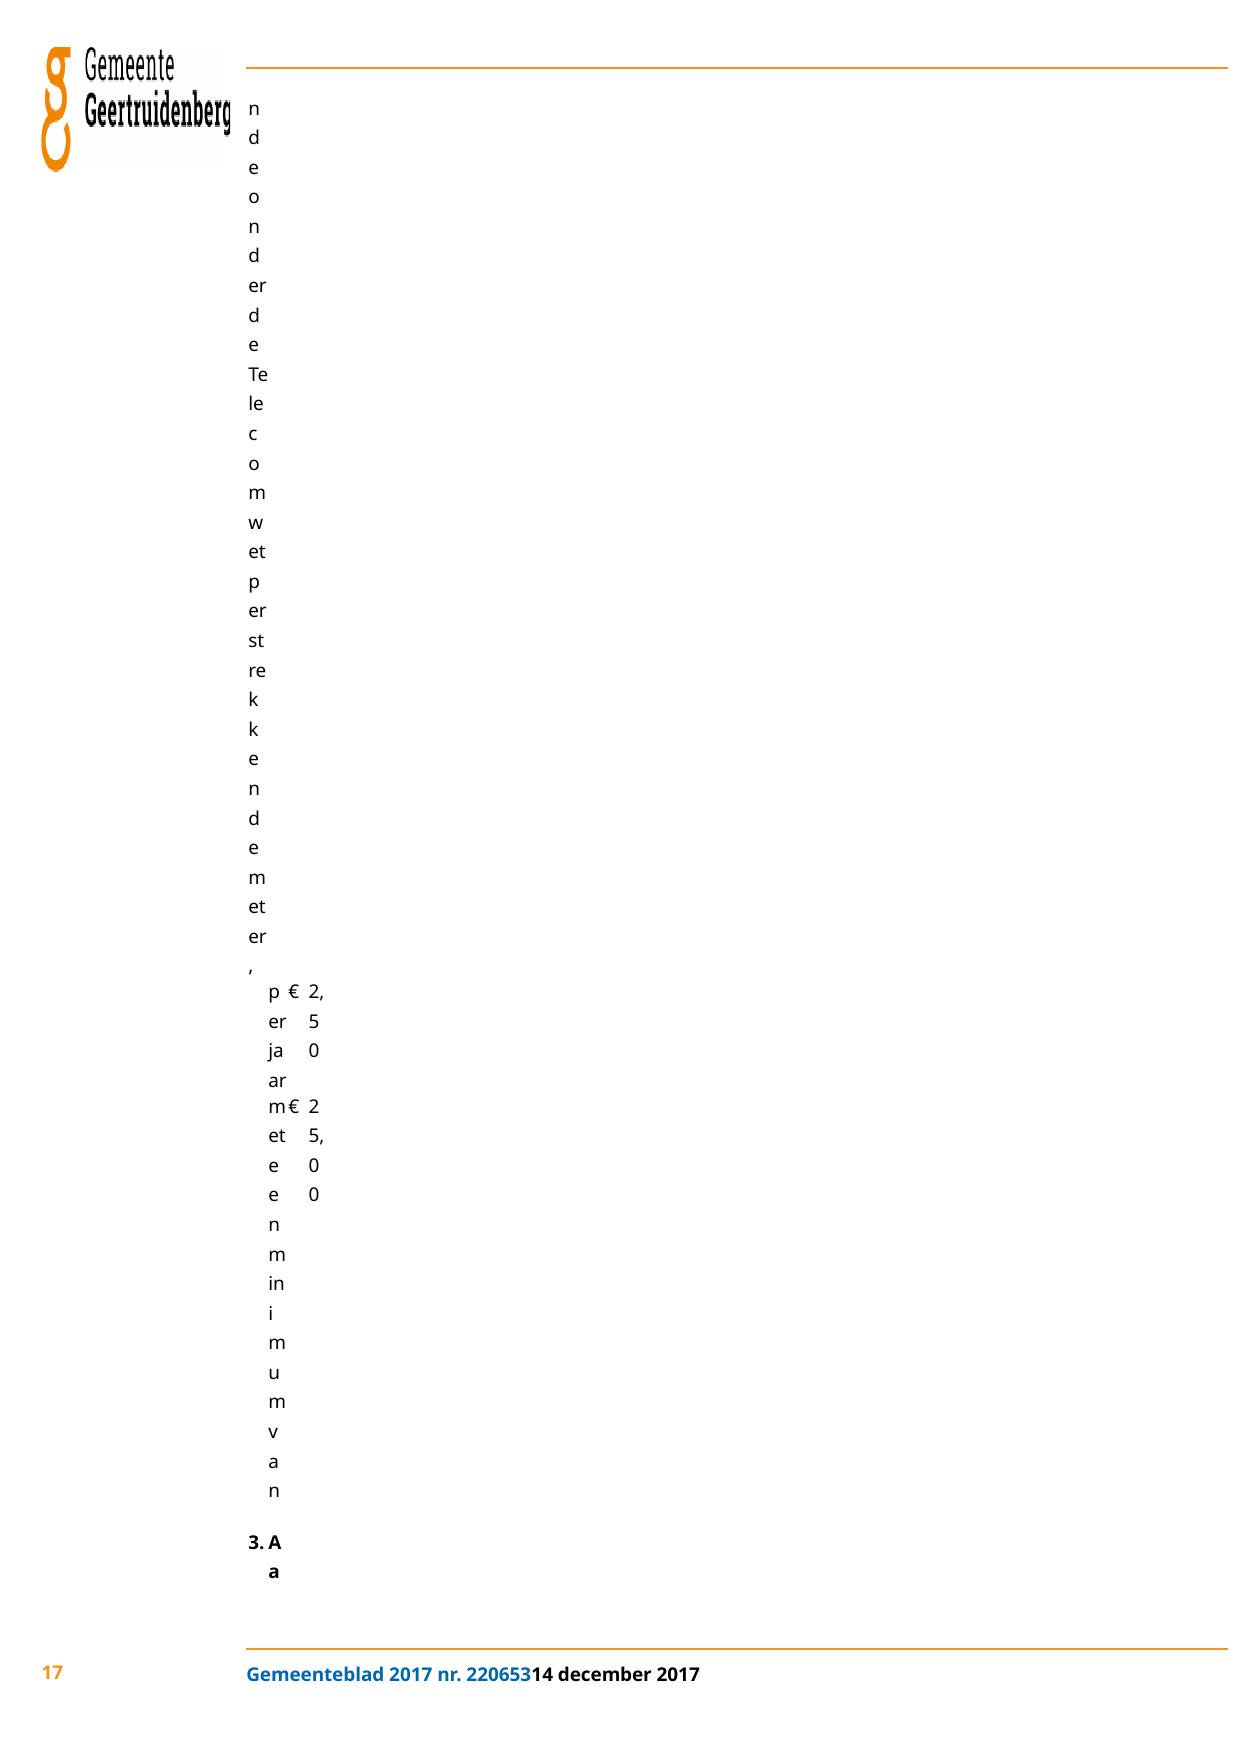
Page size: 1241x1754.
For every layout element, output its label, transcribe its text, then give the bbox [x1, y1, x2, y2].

table_cell € [288, 979, 308, 1093]
table_cell [268, 95, 288, 978]
table_cell [288, 1529, 308, 1584]
table_cell per jaar [268, 979, 288, 1093]
table_cell Aa [268, 1529, 288, 1584]
table_cell [288, 95, 308, 978]
table_cell [288, 1503, 308, 1529]
table_cell 3. [248, 1529, 268, 1584]
table_cell [248, 979, 268, 1093]
table_cell [308, 1529, 328, 1584]
table_cell [308, 1503, 328, 1529]
table_cell 25,00 [308, 1093, 328, 1503]
table_cell nde onder de Telecomwet per strekkende meter, [248, 95, 268, 978]
table_cell 2,50 [308, 979, 328, 1093]
table_cell met een minimum van [268, 1093, 288, 1503]
table_cell [268, 1503, 288, 1529]
table_cell [248, 1503, 268, 1529]
picture [41, 47, 231, 172]
table_cell [248, 1093, 268, 1503]
table_cell € [288, 1093, 308, 1503]
